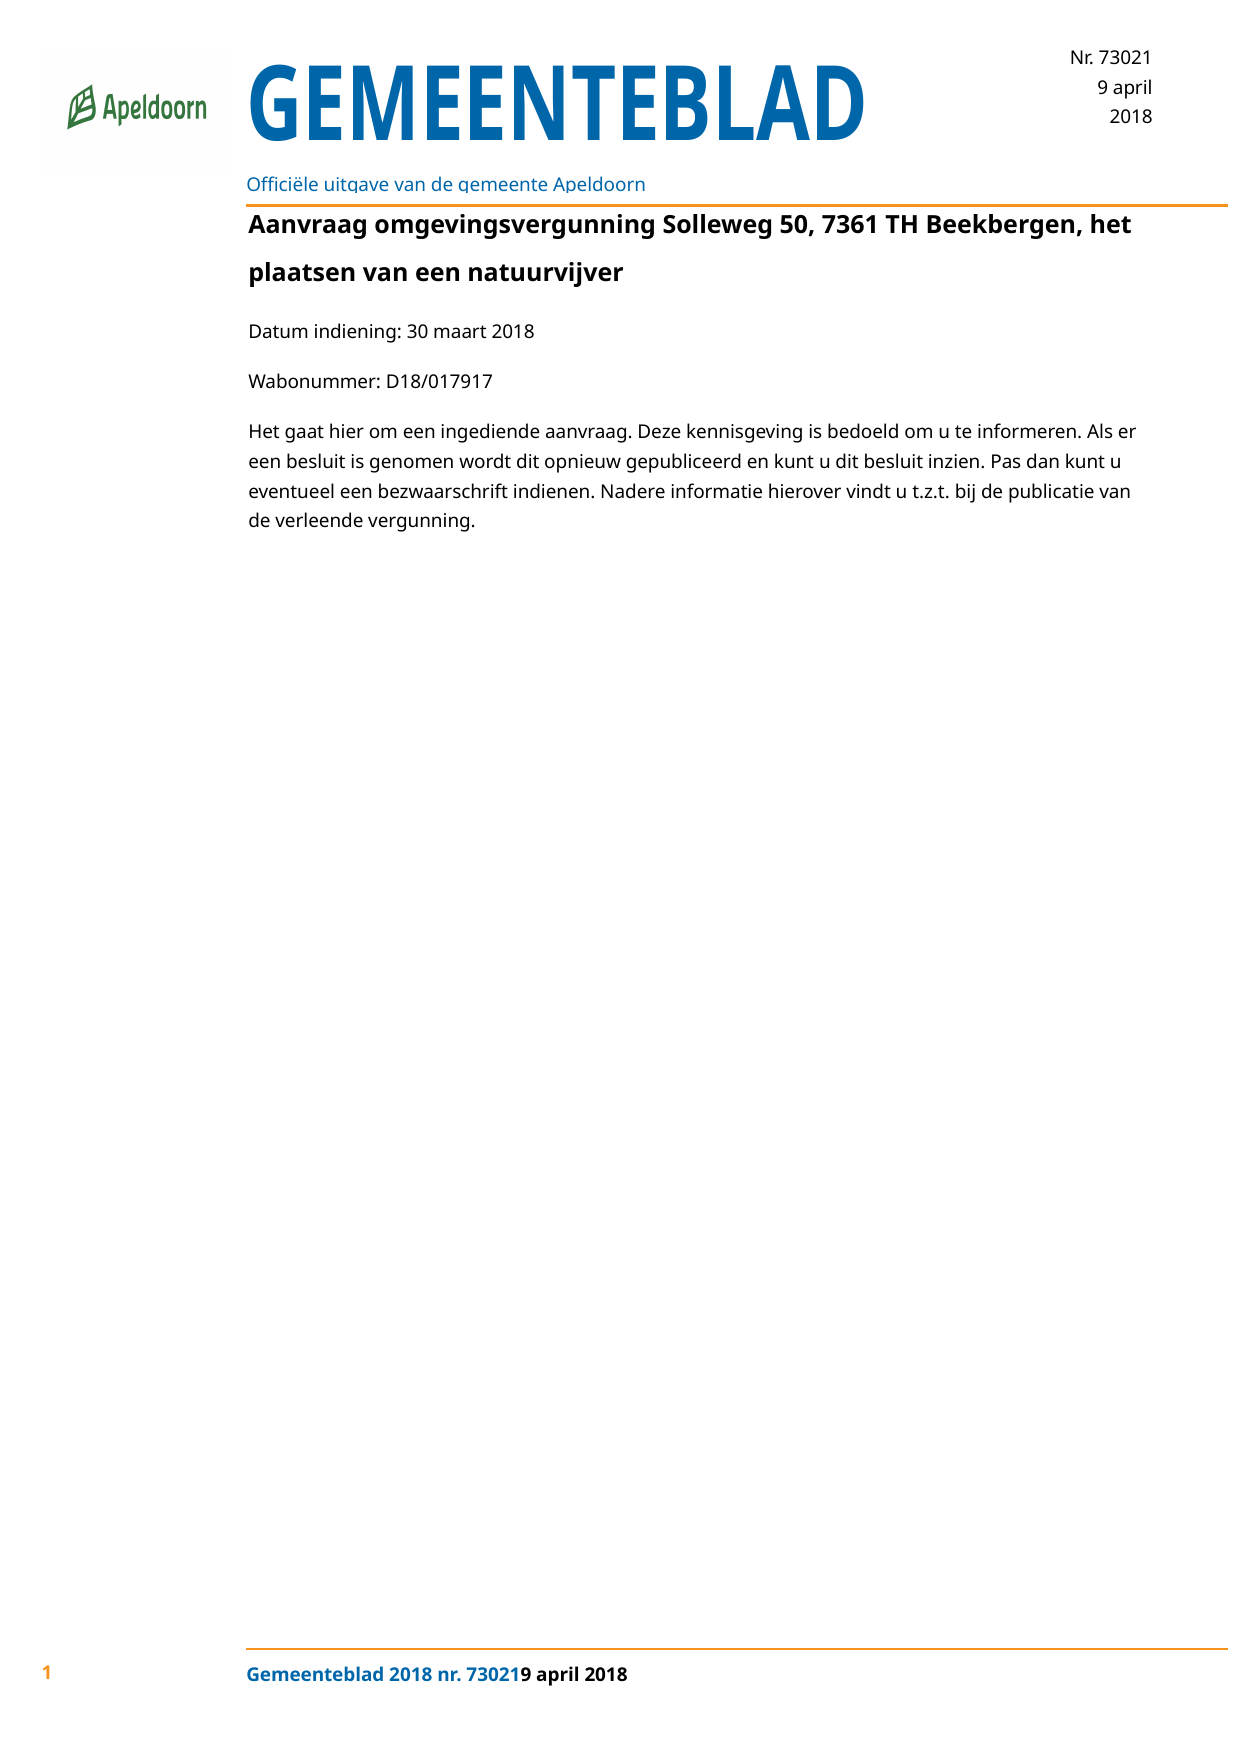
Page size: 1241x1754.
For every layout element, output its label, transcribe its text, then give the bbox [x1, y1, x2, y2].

picture [41, 47, 231, 172]
text Wabonummer: D18/017917 [248, 368, 1152, 394]
text Aanvraag omgevingsvergunning Solleweg 50, 7361 TH Beekbergen, het plaatsen van een natuurvijver [248, 207, 1152, 288]
text Datum indiening: 30 maart 2018 [248, 318, 1152, 344]
text Het gaat hier om een ingediende aanvraag. Deze kennisgeving is bedoeld om u te informeren. Als er een besluit is genomen wordt dit opnieuw gepubliceerd en kunt u dit besluit inzien. Pas dan kunt u eventueel een bezwaarschrift indienen. Nadere informatie hierover vindt u t.z.t. bij de publicatie van de verleende vergunning. [248, 419, 1152, 533]
